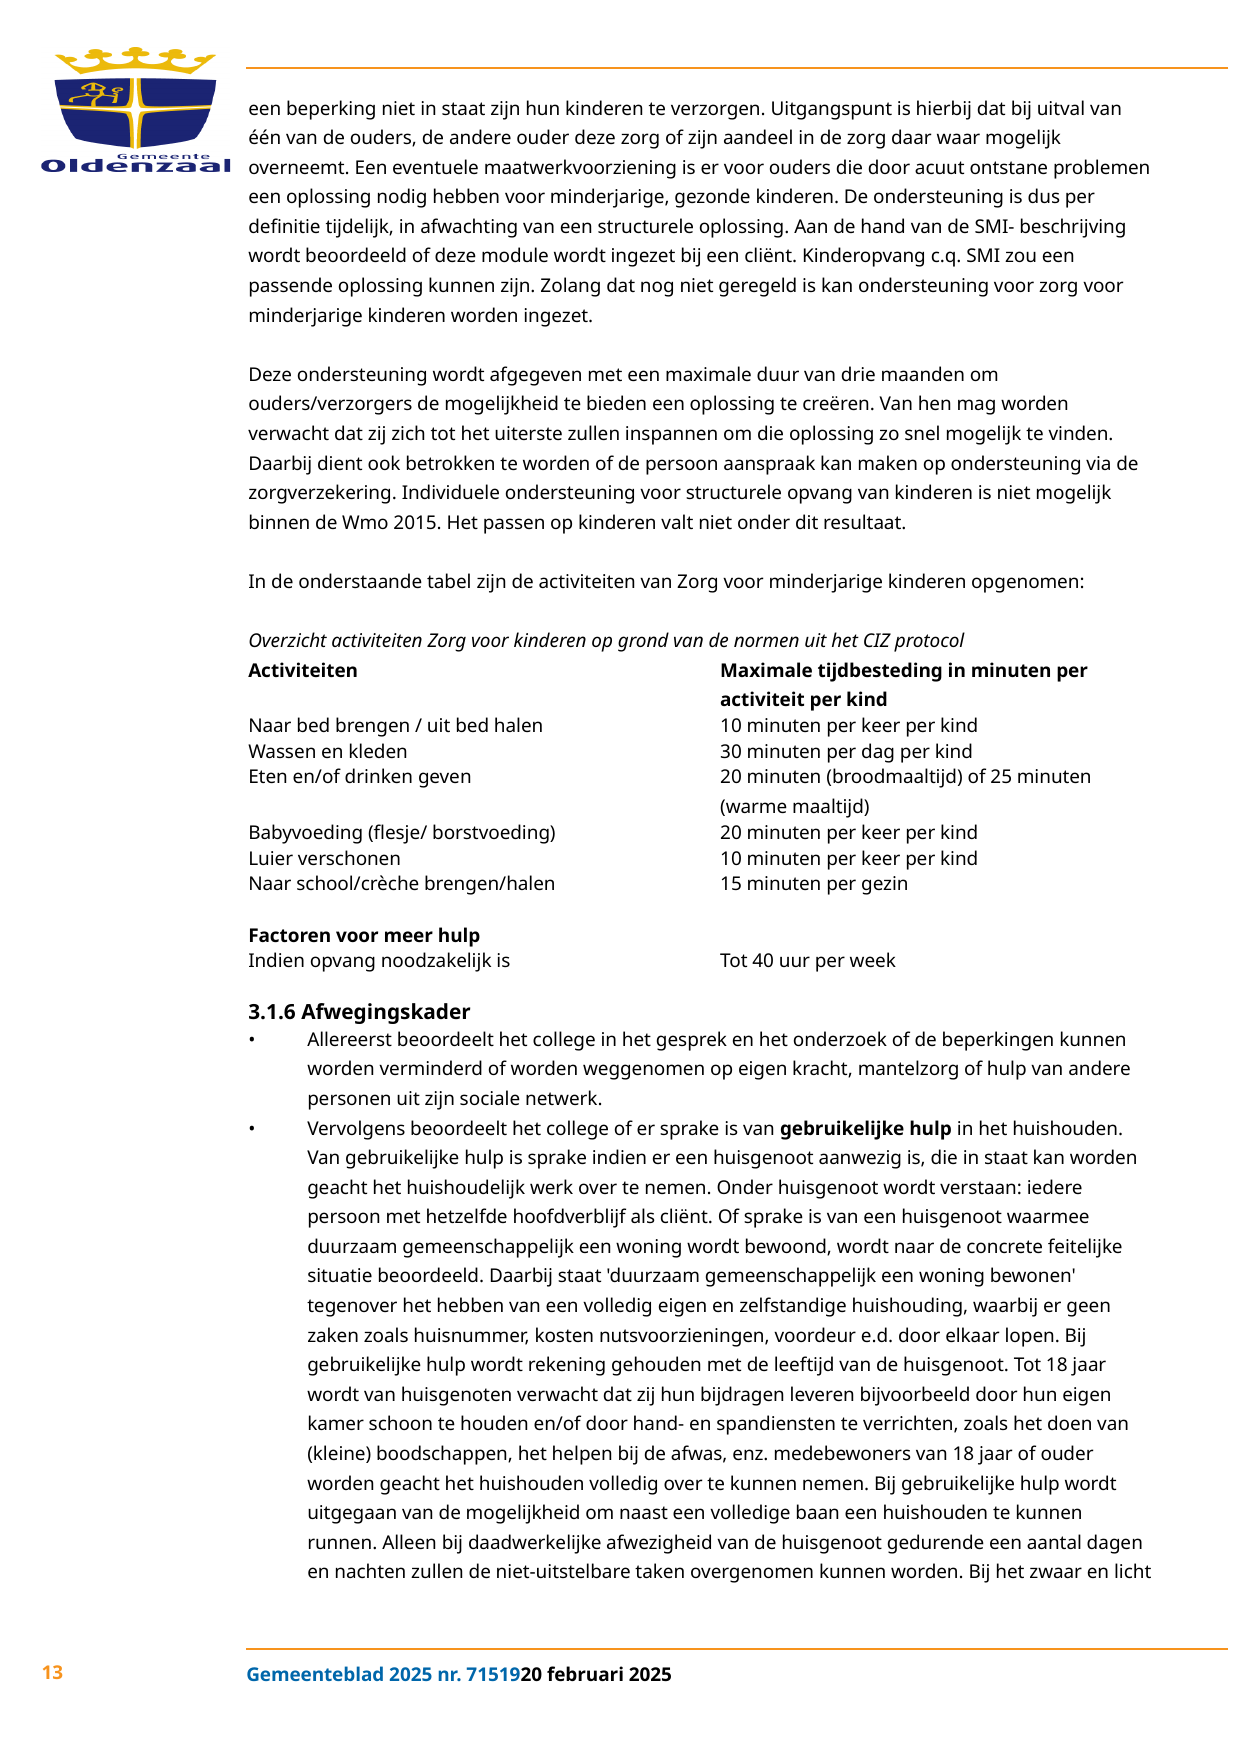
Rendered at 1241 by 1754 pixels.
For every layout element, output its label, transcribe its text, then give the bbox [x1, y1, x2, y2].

table_cell Naar school/crèche brengen/halen [248, 871, 720, 896]
table_cell [248, 896, 720, 922]
text Deze ondersteuning wordt afgegeven met een maximale duur van drie maanden om ouders/verzorgers de mogelijkheid te bieden een oplossing te creëren. Van hen mag worden verwacht dat zij zich tot het uiterste zullen inspannen om die oplossing zo snel mogelijk te vinden. Daarbij dient ook betrokken te worden of de persoon aanspraak kan maken op ondersteuning via de zorgverzekering. Individuele ondersteuning voor structurele opvang van kinderen is niet mogelijk binnen de Wmo 2015. Het passen op kinderen valt niet onder dit resultaat. [248, 361, 1152, 535]
table_cell Babyvoeding (flesje/ borstvoeding) [248, 819, 720, 845]
table_cell Eten en/of drinken geven [248, 764, 720, 819]
text In de onderstaande tabel zijn de activiteiten van Zorg voor minderjarige kinderen opgenomen: [248, 568, 1152, 594]
table_cell Naar bed brengen / uit bed halen [248, 712, 720, 738]
text een beperking niet in staat zijn hun kinderen te verzorgen. Uitgangspunt is hierbij dat bij uitval van één van de ouders, de andere ouder deze zorg of zijn aandeel in de zorg daar waar mogelijk overneemt. Een eventuele maatwerkvoorziening is er voor ouders die door acuut ontstane problemen een oplossing nodig hebben voor minderjarige, gezonde kinderen. De ondersteuning is dus per definitie tijdelijk, in afwachting van een structurele oplossing. Aan de hand van de SMI- beschrijving wordt beoordeeld of deze module wordt ingezet bij een cliënt. Kinderopvang c.q. SMI zou een passende oplossing kunnen zijn. Zolang dat nog niet geregeld is kan ondersteuning voor zorg voor minderjarige kinderen worden ingezet. [248, 95, 1152, 328]
table_cell 20 minuten (broodmaaltijd) of 25 minuten (warme maaltijd) [720, 764, 1152, 819]
table_cell Tot 40 uur per week [720, 948, 1152, 973]
list Vervolgens beoordeelt het college of er sprake is van gebruikelijke hulp in het huishouden. Van gebruikelijke hulp is sprake indien er een huisgenoot aanwezig is, die in staat kan worden geacht het huishoudelijk werk over te nemen. Onder huisgenoot wordt verstaan: iedere persoon met hetzelfde hoofdverblijf als cliënt. Of sprake is van een huisgenoot waarmee duurzaam gemeenschappelijk een woning wordt bewoond, wordt naar de concrete feitelijke situatie beoordeeld. Daarbij staat 'duurzaam gemeenschappelijk een woning bewonen' tegenover het hebben van een volledig eigen en zelfstandige huishouding, waarbij er geen zaken zoals huisnummer, kosten nutsvoorzieningen, voordeur e.d. door elkaar lopen. Bij gebruikelijke hulp wordt rekening gehouden met de leeftijd van de huisgenoot. Tot 18 jaar wordt van huisgenoten verwacht dat zij hun bijdragen leveren bijvoorbeeld door hun eigen kamer schoon te houden en/of door hand- en spandiensten te verrichten, zoals het doen van (kleine) boodschappen, het helpen bij de afwas, enz. medebewoners van 18 jaar of ouder worden geacht het huishouden volledig over te kunnen nemen. Bij gebruikelijke hulp wordt uitgegaan van de mogelijkheid om naast een volledige baan een huishouden te kunnen runnen. Alleen bij daadwerkelijke afwezigheid van de huisgenoot gedurende een aantal dagen en nachten zullen de niet-uitstelbare taken overgenomen kunnen worden. Bij het zwaar en licht [248, 1115, 1152, 1584]
table_header Maximale tijdbesteding in minuten per activiteit per kind [720, 657, 1152, 712]
picture [41, 47, 231, 172]
table_cell Factoren voor meer hulp [248, 922, 1152, 948]
text Overzicht activiteiten Zorg voor kinderen op grond van de normen uit het CIZ protocol [248, 627, 1152, 653]
table_cell 10 minuten per keer per kind [720, 845, 1152, 871]
table_cell Wassen en kleden [248, 738, 720, 764]
list Allereerst beoordeelt het college in het gesprek en het onderzoek of de beperkingen kunnen worden verminderd of worden weggenomen op eigen kracht, mantelzorg of hulp van andere personen uit zijn sociale netwerk. [248, 1026, 1152, 1111]
table_cell Indien opvang noodzakelijk is [248, 948, 720, 973]
table_cell 15 minuten per gezin [720, 871, 1152, 896]
table_cell 10 minuten per keer per kind [720, 712, 1152, 738]
table_header Activiteiten [248, 657, 720, 712]
table_cell [720, 896, 1152, 922]
table_cell 20 minuten per keer per kind [720, 819, 1152, 845]
table_cell 30 minuten per dag per kind [720, 738, 1152, 764]
table_cell Luier verschonen [248, 845, 720, 871]
text 3.1.6 Afwegingskader [248, 997, 1152, 1026]
